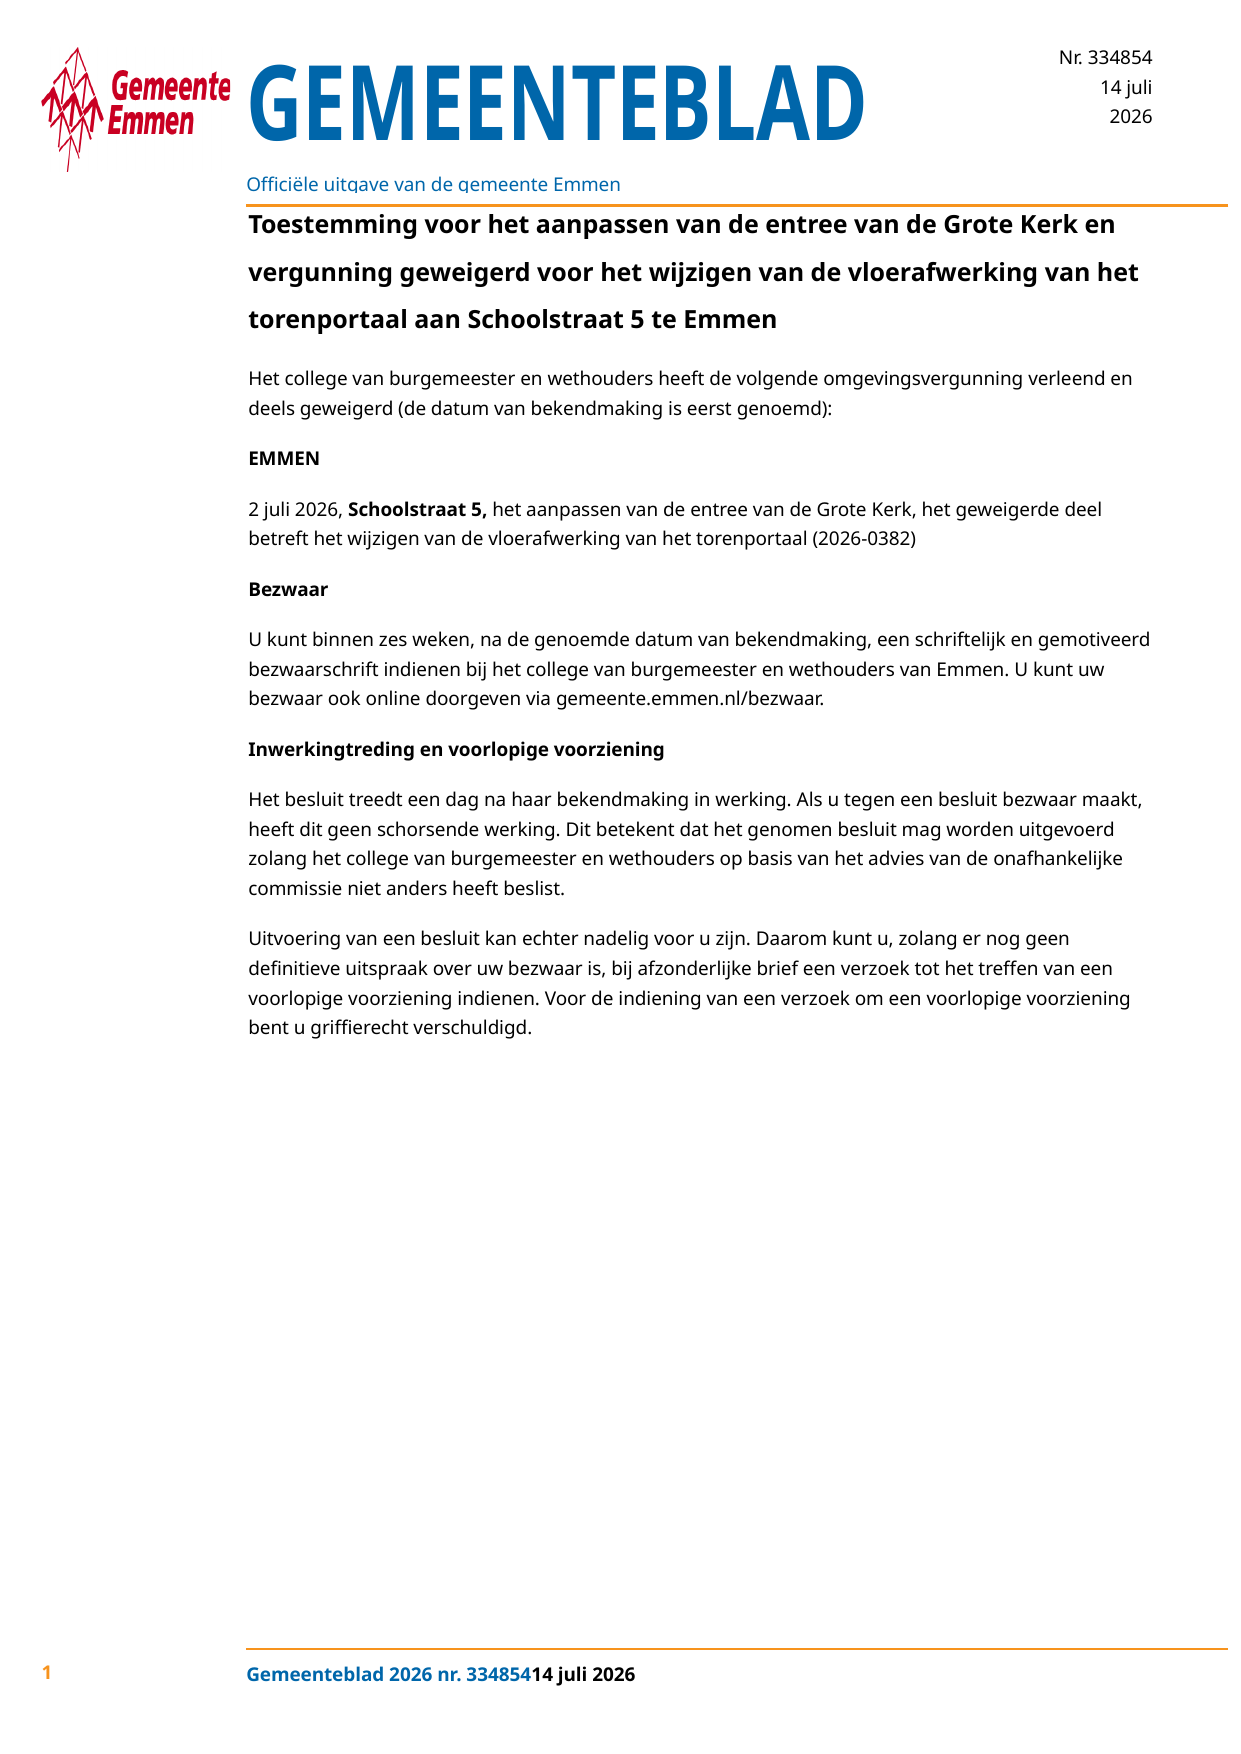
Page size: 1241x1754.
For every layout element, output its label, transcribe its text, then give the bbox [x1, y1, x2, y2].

text Bezwaar [248, 576, 1152, 602]
text EMMEN [248, 446, 1152, 471]
text U kunt binnen zes weken, na de genoemde datum van bekendmaking, een schriftelijk en gemotiveerd bezwaarschrift indienen bij het college van burgemeester en wethouders van Emmen. U kunt uw bezwaar ook online doorgeven via gemeente.emmen.nl/bezwaar. [248, 626, 1152, 711]
text Toestemming voor het aanpassen van de entree van de Grote Kerk en vergunning geweigerd voor het wijzigen van de vloerafwerking van het torenportaal aan Schoolstraat 5 te Emmen [248, 207, 1152, 336]
text Het besluit treedt een dag na haar bekendmaking in werking. Als u tegen een besluit bezwaar maakt, heeft dit geen schorsende werking. Dit betekent dat het genomen besluit mag worden uitgevoerd zolang het college van burgemeester en wethouders op basis van het advies van de onafhankelijke commissie niet anders heeft beslist. [248, 786, 1152, 901]
text 2 juli 2026, Schoolstraat 5, het aanpassen van de entree van de Grote Kerk, het geweigerde deel betreft het wijzigen van de vloerafwerking van het torenportaal (2026-0382) [248, 496, 1152, 551]
text Inwerkingtreding en voorlopige voorziening [248, 736, 1152, 762]
picture [41, 47, 231, 172]
text Het college van burgemeester en wethouders heeft de volgende omgevingsvergunning verleend en deels geweigerd (de datum van bekendmaking is eerst genoemd): [248, 366, 1152, 421]
text Uitvoering van een besluit kan echter nadelig voor u zijn. Daarom kunt u, zolang er nog geen definitieve uitspraak over uw bezwaar is, bij afzonderlijke brief een verzoek tot het treffen van een voorlopige voorziening indienen. Voor de indiening van een verzoek om een voorlopige voorziening bent u griffierecht verschuldigd. [248, 926, 1152, 1040]
